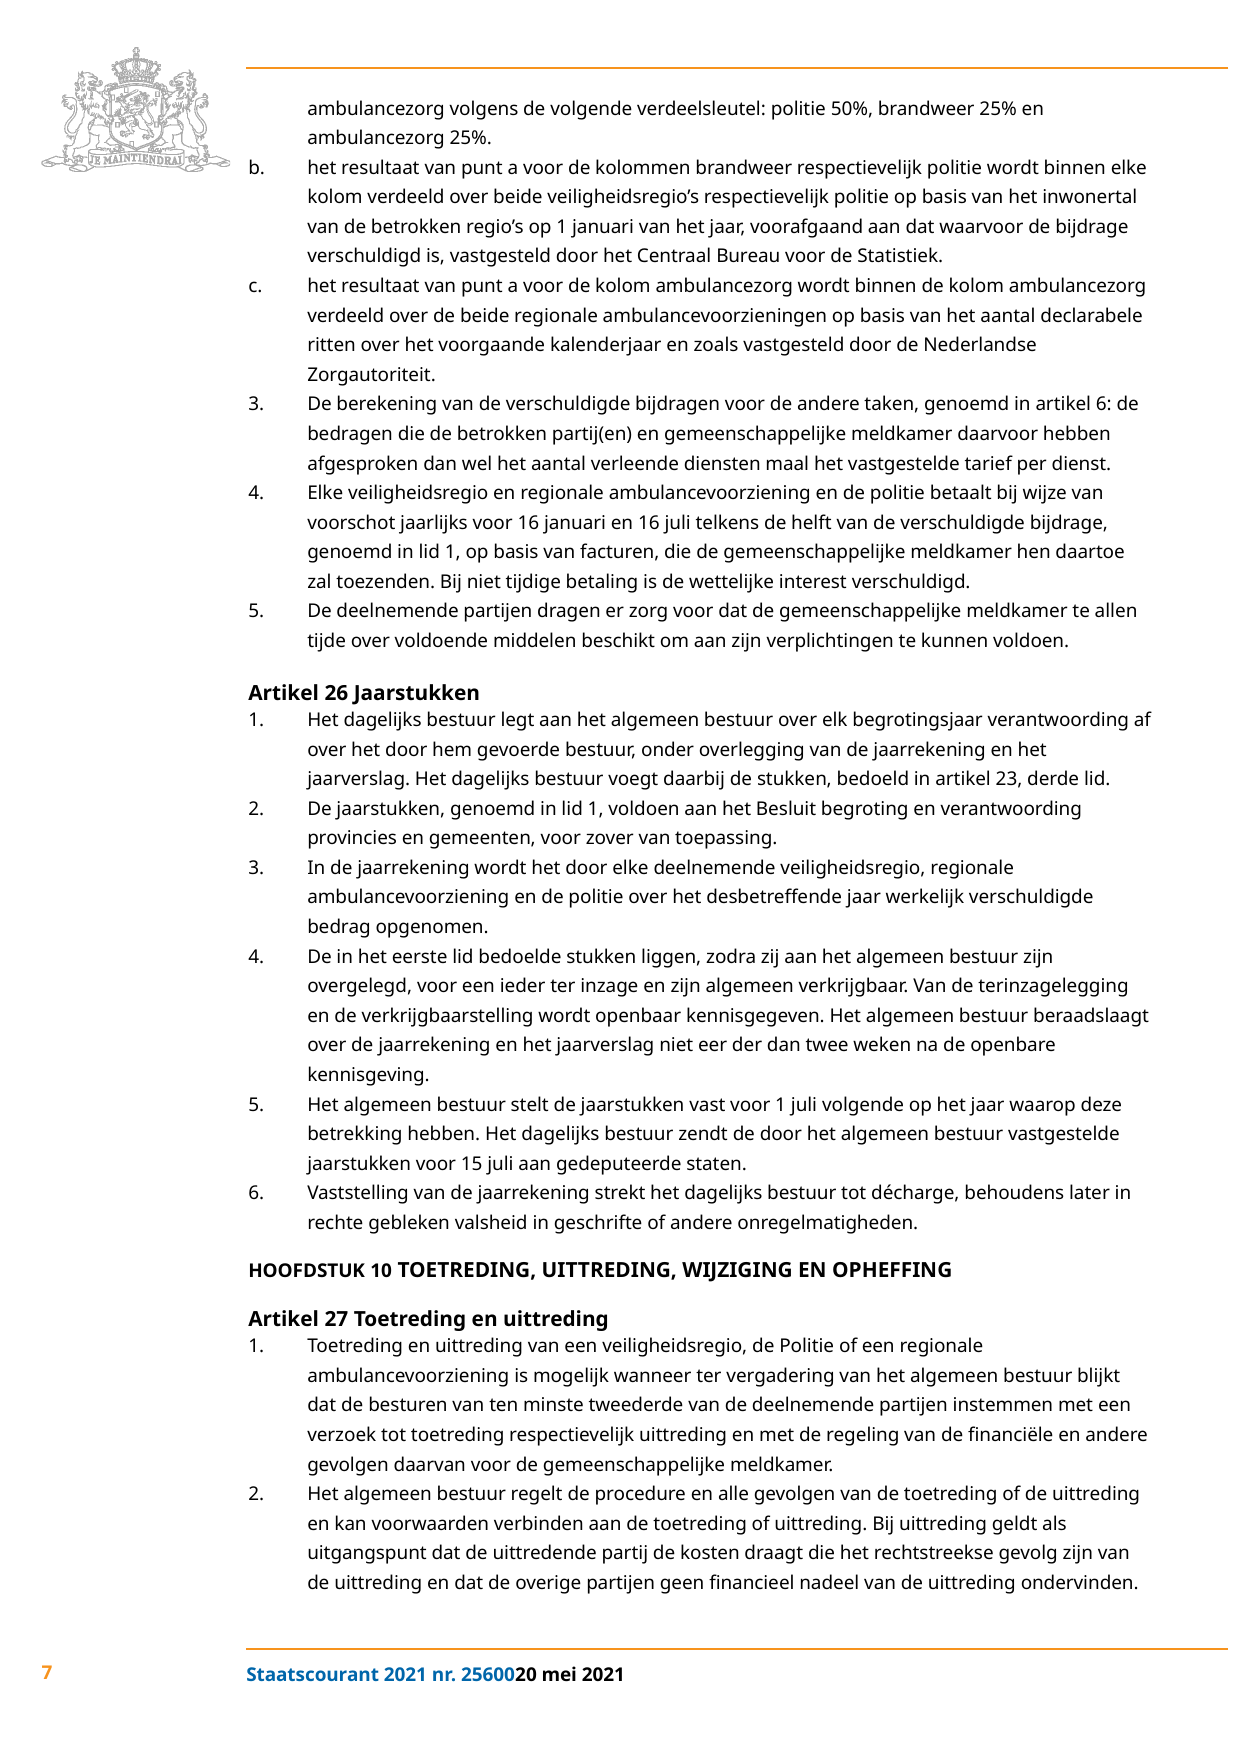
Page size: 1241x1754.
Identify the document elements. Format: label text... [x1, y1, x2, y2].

picture [41, 47, 231, 172]
list Elke veiligheidsregio en regionale ambulancevoorziening en de politie betaalt bij wijze van voorschot jaarlijks voor 16 januari en 16 juli telkens de helft van de verschuldigde bijdrage, genoemd in lid 1, op basis van facturen, die de gemeenschappelijke meldkamer hen daartoe zal toezenden. Bij niet tijdige betaling is de wettelijke interest verschuldigd. [248, 479, 1152, 594]
list De in het eerste lid bedoelde stukken liggen, zodra zij aan het algemeen bestuur zijn overgelegd, voor een ieder ter inzage en zijn algemeen verkrijgbaar. Van de terinzagelegging en de verkrijgbaarstelling wordt openbaar kennisgegeven. Het algemeen bestuur beraadslaagt over de jaarrekening en het jaarverslag niet eer der dan twee weken na de openbare kennisgeving. [248, 943, 1152, 1087]
list De deelnemende partijen dragen er zorg voor dat de gemeenschappelijke meldkamer te allen tijde over voldoende middelen beschikt om aan zijn verplichtingen te kunnen voldoen. [248, 598, 1152, 653]
list In de jaarrekening wordt het door elke deelnemende veiligheidsregio, regionale ambulancevoorziening en de politie over het desbetreffende jaar werkelijk verschuldigde bedrag opgenomen. [248, 854, 1152, 939]
list Het algemeen bestuur regelt de procedure en alle gevolgen van de toetreding of de uittreding en kan voorwaarden verbinden aan de toetreding of uittreding. Bij uittreding geldt als uitgangspunt dat de uittredende partij de kosten draagt die het rechtstreekse gevolg zijn van de uittreding en dat de overige partijen geen financieel nadeel van de uittreding ondervinden. [248, 1480, 1152, 1595]
list het resultaat van punt a voor de kolom ambulancezorg wordt binnen de kolom ambulancezorg verdeeld over de beide regionale ambulancevoorzieningen op basis van het aantal declarabele ritten over het voorgaande kalenderjaar en zoals vastgesteld door de Nederlandse Zorgautoriteit. [248, 272, 1152, 387]
list Toetreding en uittreding van een veiligheidsregio, de Politie of een regionale ambulancevoorziening is mogelijk wanneer ter vergadering van het algemeen bestuur blijkt dat de besturen van ten minste tweederde van de deelnemende partijen instemmen met een verzoek tot toetreding respectievelijk uittreding en met de regeling van de financiële en andere gevolgen daarvan voor de gemeenschappelijke meldkamer. [248, 1332, 1152, 1476]
list ambulancezorg volgens de volgende verdeelsleutel: politie 50%, brandweer 25% en ambulancezorg 25%. [248, 95, 1152, 150]
list Vaststelling van de jaarrekening strekt het dagelijks bestuur tot décharge, behoudens later in rechte gebleken valsheid in geschrifte of andere onregelmatigheden. [248, 1179, 1152, 1235]
list het resultaat van punt a voor de kolommen brandweer respectievelijk politie wordt binnen elke kolom verdeeld over beide veiligheidsregio’s respectievelijk politie op basis van het inwonertal van de betrokken regio’s op 1 januari van het jaar, voorafgaand aan dat waarvoor de bijdrage verschuldigd is, vastgesteld door het Centraal Bureau voor de Statistiek. [248, 154, 1152, 268]
text HOOFDSTUK 10 TOETREDING, UITTREDING, WIJZIGING EN OPHEFFING [248, 1255, 1152, 1283]
list De jaarstukken, genoemd in lid 1, voldoen aan het Besluit begroting en verantwoording provincies en gemeenten, voor zover van toepassing. [248, 795, 1152, 850]
text Artikel 27 Toetreding en uittreding [248, 1304, 1152, 1332]
text Artikel 26 Jaarstukken [248, 678, 1152, 706]
list De berekening van de verschuldigde bijdragen voor de andere taken, genoemd in artikel 6: de bedragen die de betrokken partij(en) en gemeenschappelijke meldkamer daarvoor hebben afgesproken dan wel het aantal verleende diensten maal het vastgestelde tarief per dienst. [248, 391, 1152, 476]
list Het algemeen bestuur stelt de jaarstukken vast voor 1 juli volgende op het jaar waarop deze betrekking hebben. Het dagelijks bestuur zendt de door het algemeen bestuur vastgestelde jaarstukken voor 15 juli aan gedeputeerde staten. [248, 1091, 1152, 1176]
list Het dagelijks bestuur legt aan het algemeen bestuur over elk begrotingsjaar verantwoording af over het door hem gevoerde bestuur, onder overlegging van de jaarrekening en het jaarverslag. Het dagelijks bestuur voegt daarbij de stukken, bedoeld in artikel 23, derde lid. [248, 706, 1152, 791]
